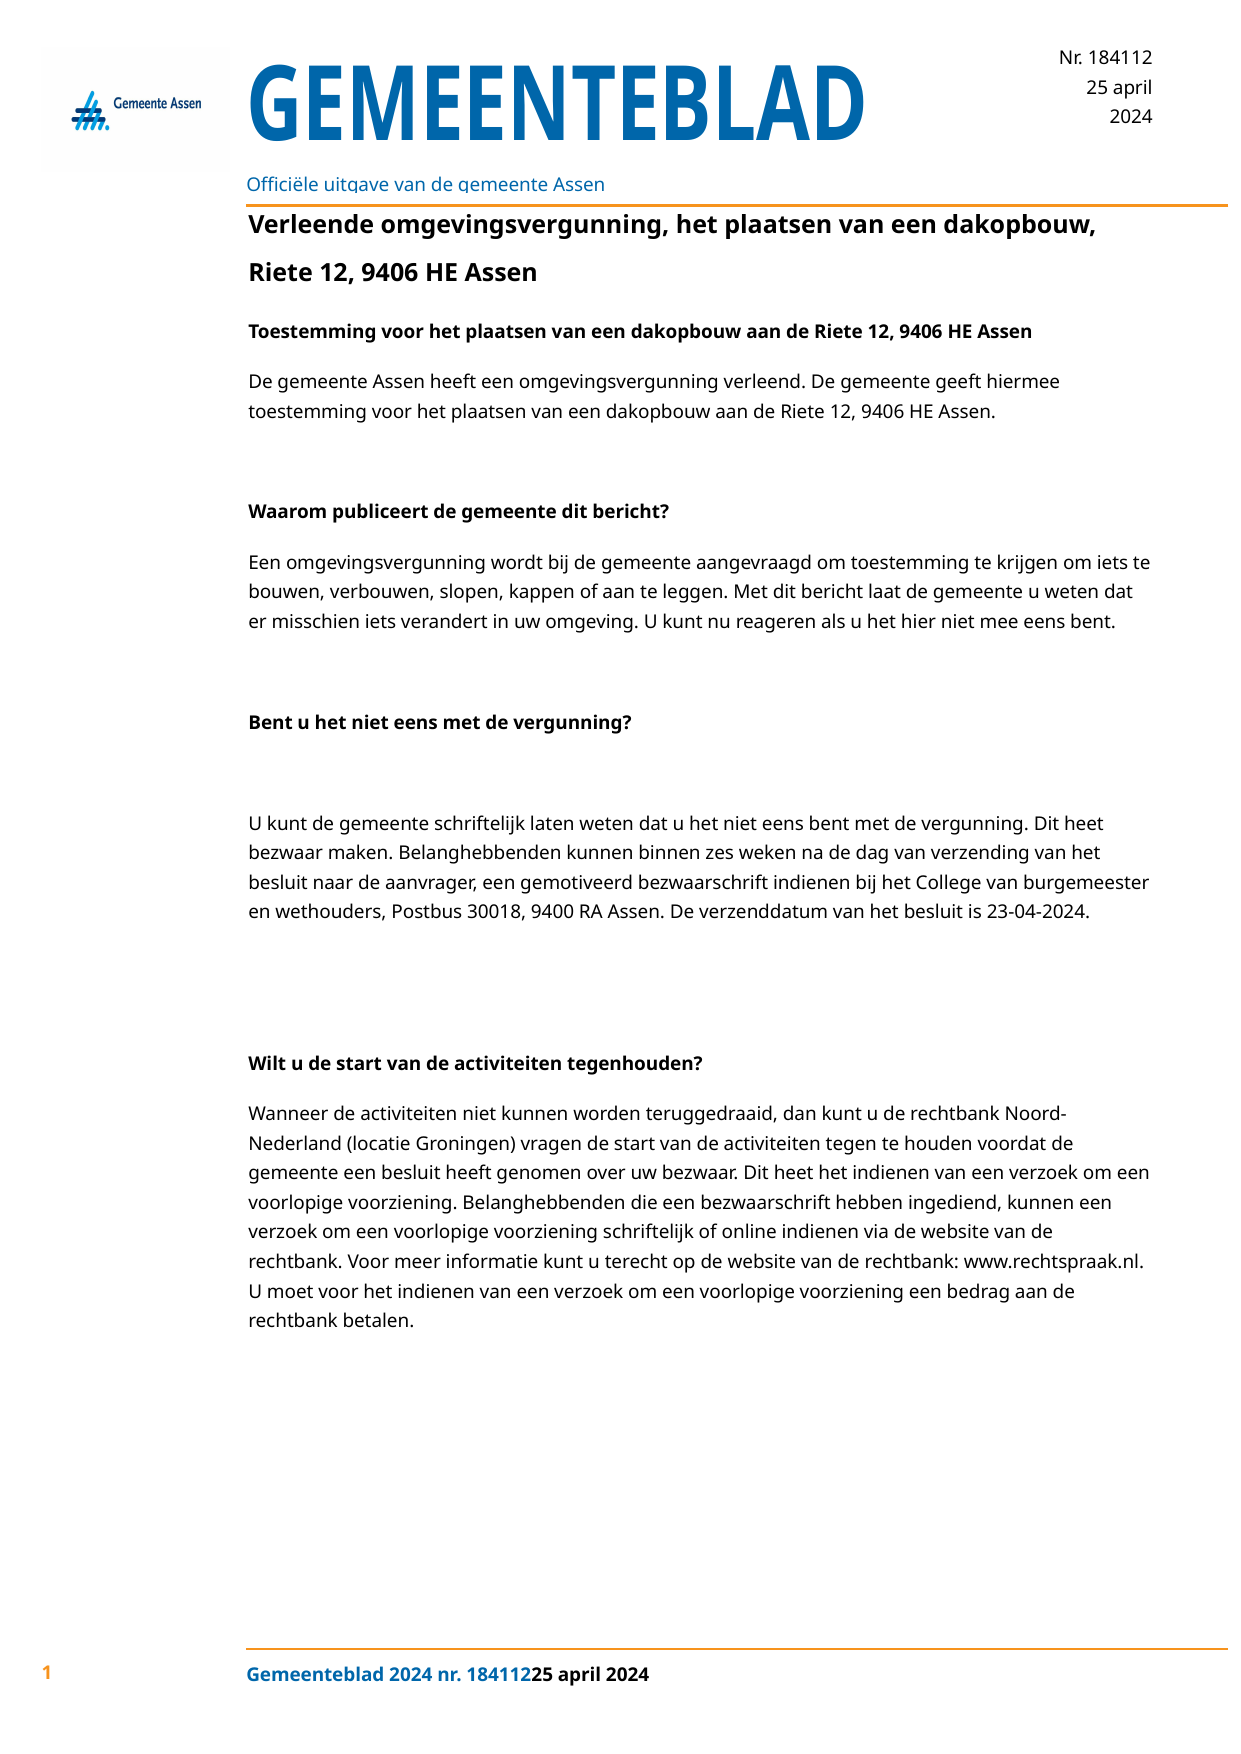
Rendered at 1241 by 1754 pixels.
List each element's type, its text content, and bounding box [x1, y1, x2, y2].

text Bent u het niet eens met de vergunning? [248, 709, 1152, 735]
text Toestemming voor het plaatsen van een dakopbouw aan de Riete 12, 9406 HE Assen [248, 318, 1152, 344]
text Wanneer de activiteiten niet kunnen worden teruggedraaid, dan kunt u de rechtbank Noord-Nederland (locatie Groningen) vragen de start van de activiteiten tegen te houden voordat de gemeente een besluit heeft genomen over uw bezwaar. Dit heet het indienen van een verzoek om een voorlopige voorziening. Belanghebbenden die een bezwaarschrift hebben ingediend, kunnen een verzoek om een voorlopige voorziening schriftelijk of online indienen via de website van de rechtbank. Voor meer informatie kunt u terecht op de website van de rechtbank: www.rechtspraak.nl. U moet voor het indienen van een verzoek om een voorlopige voorziening een bedrag aan de rechtbank betalen. [248, 1100, 1152, 1333]
text Verleende omgevingsvergunning, het plaatsen van een dakopbouw, Riete 12, 9406 HE Assen [248, 207, 1152, 288]
text Wilt u de start van de activiteiten tegenhouden? [248, 1050, 1152, 1076]
text De gemeente Assen heeft een omgevingsvergunning verleend. De gemeente geeft hiermee toestemming voor het plaatsen van een dakopbouw aan de Riete 12, 9406 HE Assen. [248, 368, 1152, 424]
text Waarom publiceert de gemeente dit bericht? [248, 499, 1152, 524]
text Een omgevingsvergunning wordt bij de gemeente aangevraagd om toestemming te krijgen om iets te bouwen, verbouwen, slopen, kappen of aan te leggen. Met dit bericht laat de gemeente u weten dat er misschien iets verandert in uw omgeving. U kunt nu reageren als u het hier niet mee eens bent. [248, 549, 1152, 634]
text U kunt de gemeente schriftelijk laten weten dat u het niet eens bent met de vergunning. Dit heet bezwaar maken. Belanghebbenden kunnen binnen zes weken na de dag van verzending van het besluit naar de aanvrager, een gemotiveerd bezwaarschrift indienen bij het College van burgemeester en wethouders, Postbus 30018, 9400 RA Assen. De verzenddatum van het besluit is 23-04-2024. [248, 810, 1152, 924]
picture [41, 47, 231, 172]
